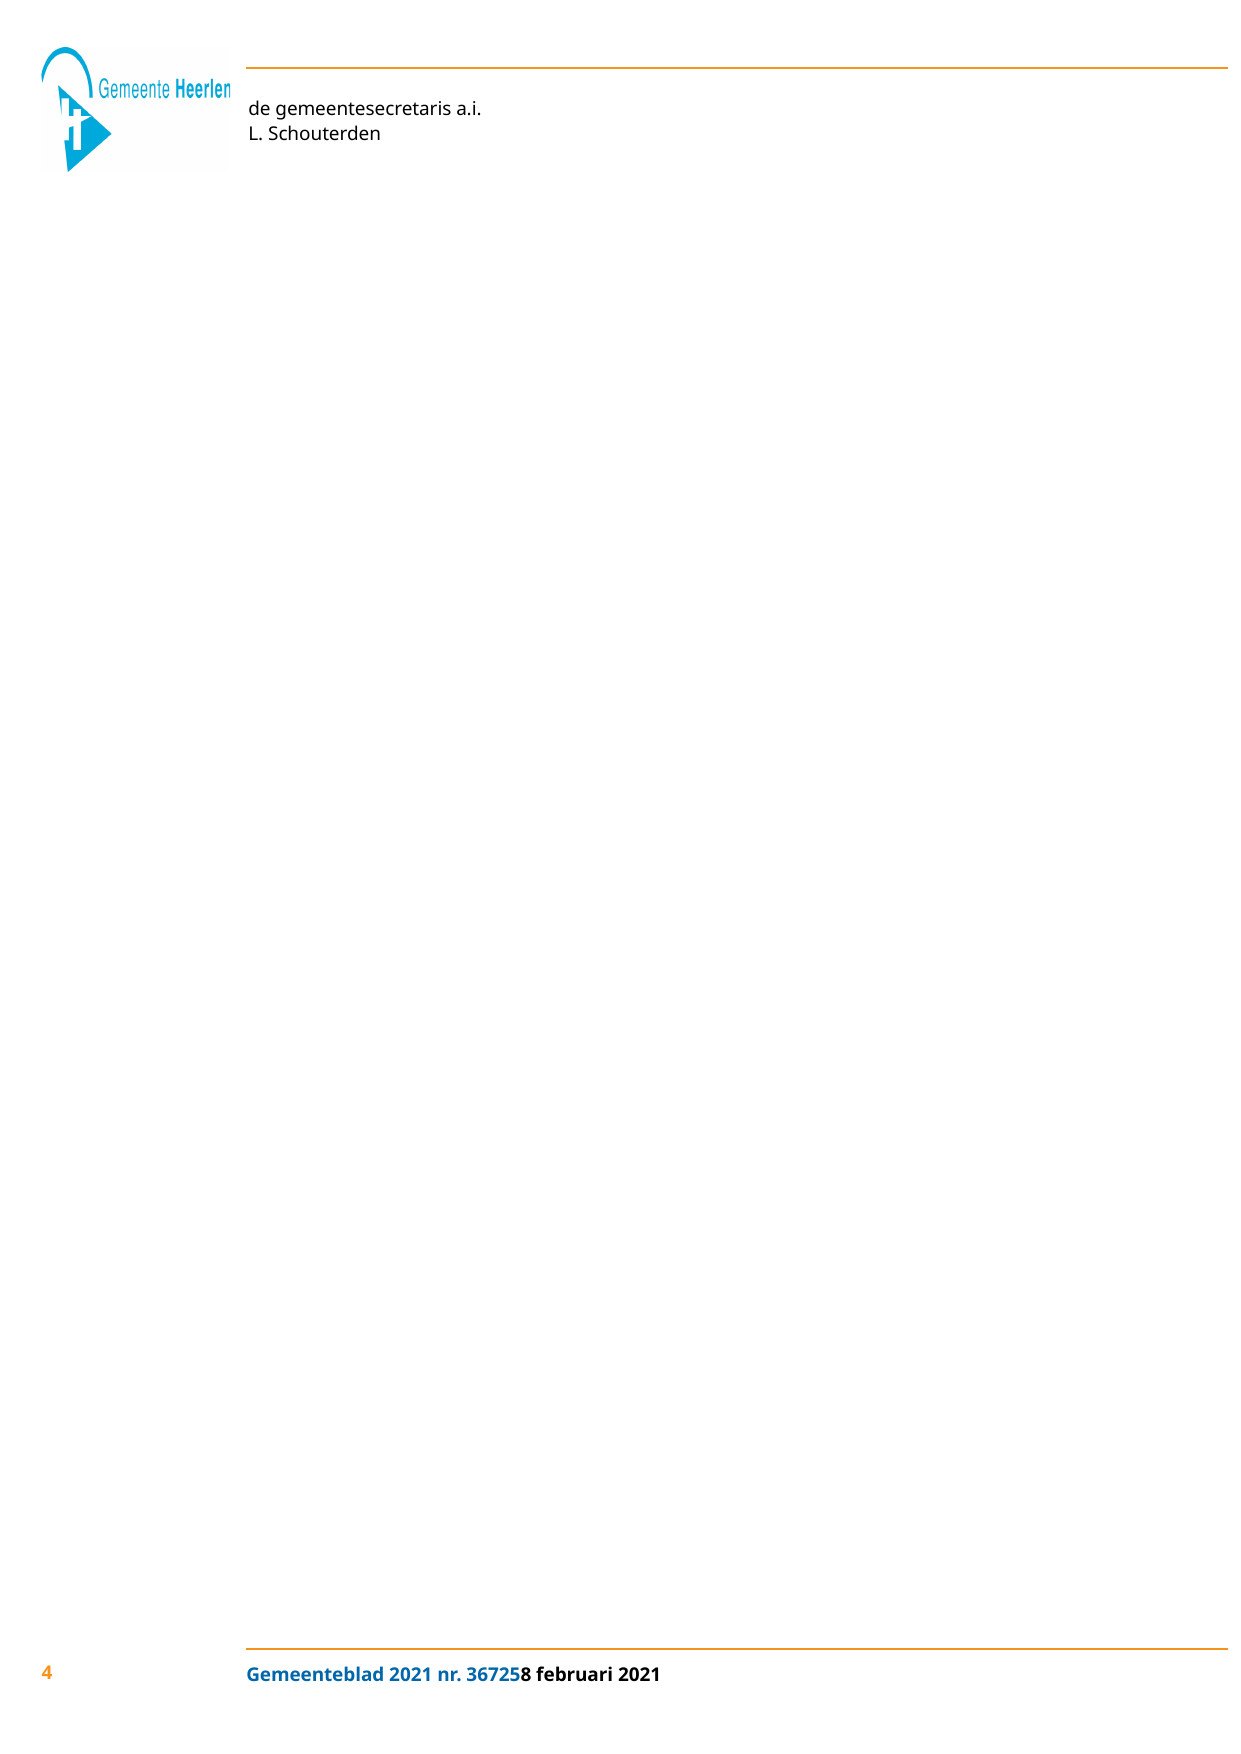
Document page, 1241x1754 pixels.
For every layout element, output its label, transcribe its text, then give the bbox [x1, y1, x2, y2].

text L. Schouterden [248, 121, 1152, 146]
picture [41, 47, 231, 172]
picture [41, 47, 59, 70]
text de gemeentesecretaris a.i. [248, 95, 1152, 121]
